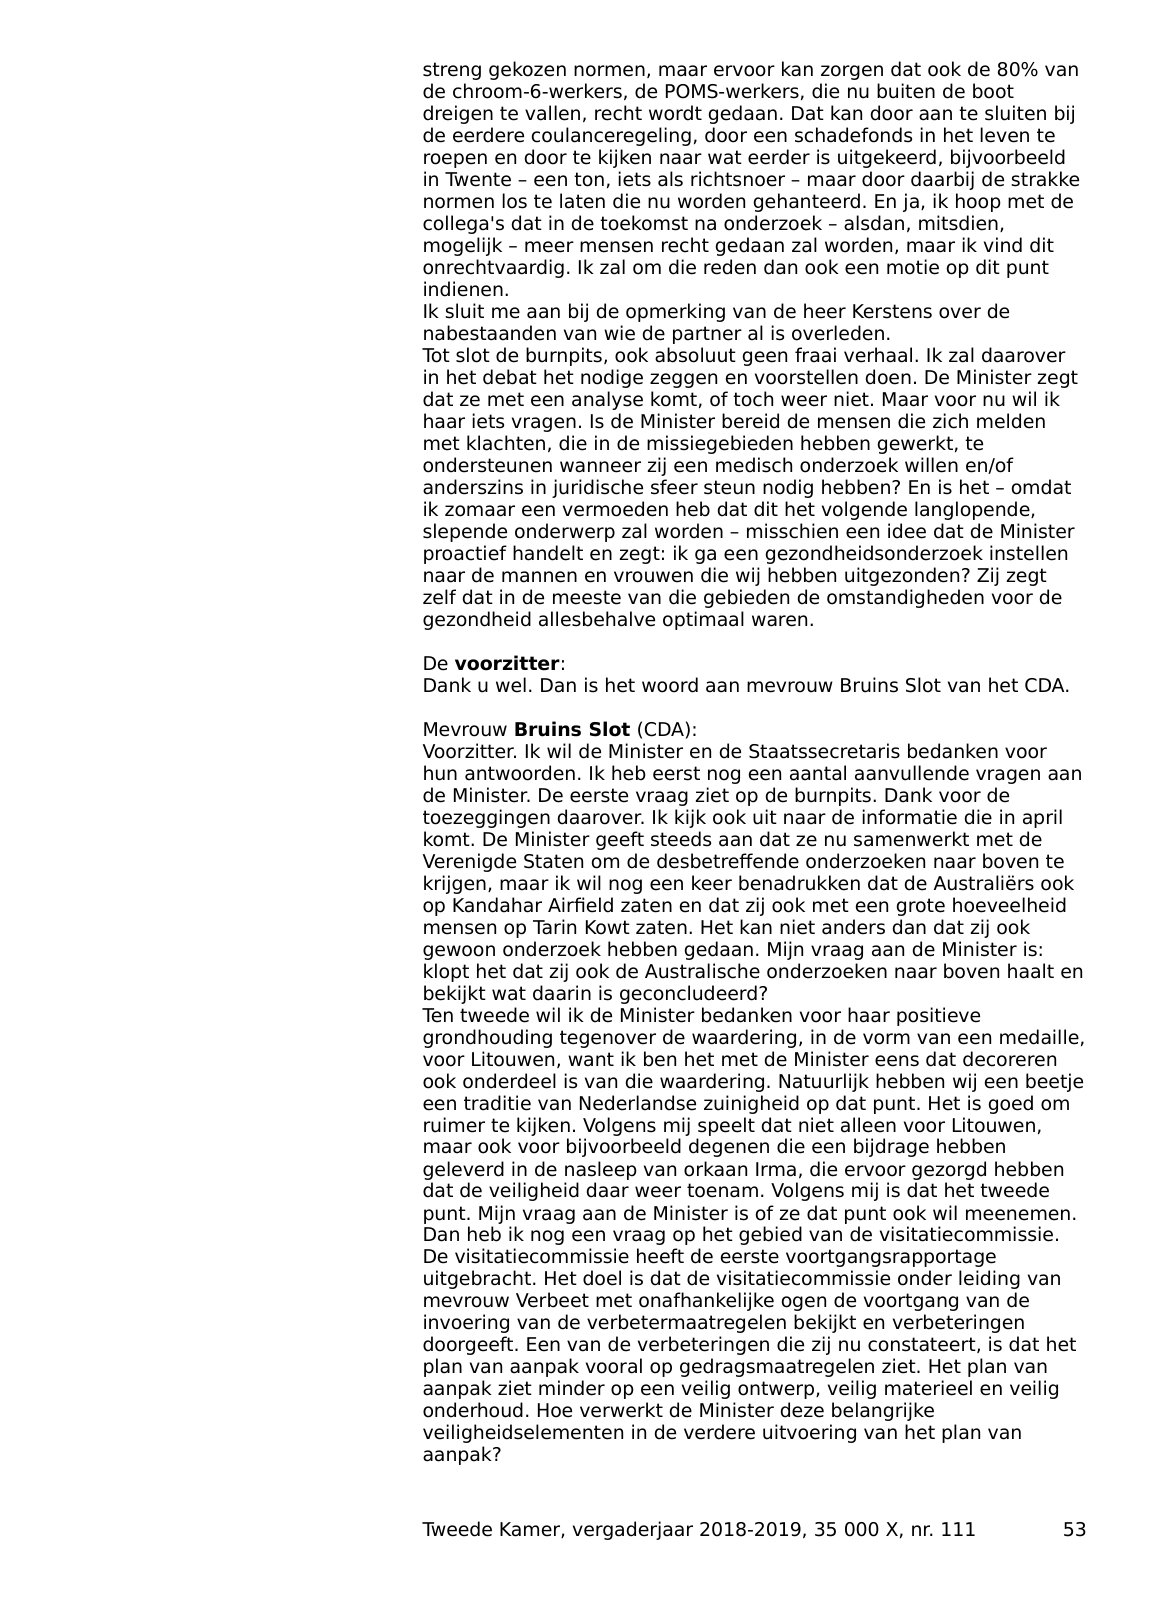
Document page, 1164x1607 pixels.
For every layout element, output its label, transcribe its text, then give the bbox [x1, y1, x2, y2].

text De voorzitter: [422, 653, 1087, 675]
text Ten tweede wil ik de Minister bedanken voor haar positieve grondhouding tegenover de waardering, in de vorm van een medaille, voor Litouwen, want ik ben het met de Minister eens dat decoreren ook onderdeel is van die waardering. Natuurlijk hebben wij een beetje een traditie van Nederlandse zuinigheid op dat punt. Het is goed om ruimer te kijken. Volgens mij speelt dat niet alleen voor Litouwen, maar ook voor bijvoorbeeld degenen die een bijdrage hebben geleverd in de nasleep van orkaan Irma, die ervoor gezorgd hebben dat de veiligheid daar weer toenam. Volgens mij is dat het tweede punt. Mijn vraag aan de Minister is of ze dat punt ook wil meenemen. [422, 1004, 1087, 1224]
text Mevrouw Bruins Slot (CDA): [422, 719, 1087, 741]
text Ik sluit me aan bij de opmerking van de heer Kerstens over de nabestaanden van wie de partner al is overleden. [422, 301, 1087, 345]
text Dan heb ik nog een vraag op het gebied van de visitatiecommissie. De visitatiecommissie heeft de eerste voortgangsrapportage uitgebracht. Het doel is dat de visitatiecommissie onder leiding van mevrouw Verbeet met onafhankelijke ogen de voortgang van de invoering van de verbetermaatregelen bekijkt en verbeteringen doorgeeft. Een van de verbeteringen die zij nu constateert, is dat het plan van aanpak vooral op gedragsmaatregelen ziet. Het plan van aanpak ziet minder op een veilig ontwerp, veilig materieel en veilig onderhoud. Hoe verwerkt de Minister deze belangrijke veiligheidselementen in de verdere uitvoering van het plan van aanpak? [422, 1224, 1087, 1466]
text Dank u wel. Dan is het woord aan mevrouw Bruins Slot van het CDA. [422, 675, 1087, 697]
text Tot slot de burnpits, ook absoluut geen fraai verhaal. Ik zal daarover in het debat het nodige zeggen en voorstellen doen. De Minister zegt dat ze met een analyse komt, of toch weer niet. Maar voor nu wil ik haar iets vragen. Is de Minister bereid de mensen die zich melden met klachten, die in de missiegebieden hebben gewerkt, te ondersteunen wanneer zij een medisch onderzoek willen en/of anderszins in juridische sfeer steun nodig hebben? En is het – omdat ik zomaar een vermoeden heb dat dit het volgende langlopende, slepende onderwerp zal worden – misschien een idee dat de Minister proactief handelt en zegt: ik ga een gezondheidsonderzoek instellen naar de mannen en vrouwen die wij hebben uitgezonden? Zij zegt zelf dat in de meeste van die gebieden de omstandigheden voor de gezondheid allesbehalve optimaal waren. [422, 345, 1087, 631]
text streng gekozen normen, maar ervoor kan zorgen dat ook de 80% van de chroom-6-werkers, de POMS-werkers, die nu buiten de boot dreigen te vallen, recht wordt gedaan. Dat kan door aan te sluiten bij de eerdere coulanceregeling, door een schadefonds in het leven te roepen en door te kijken naar wat eerder is uitgekeerd, bijvoorbeeld in Twente – een ton, iets als richtsnoer – maar door daarbij de strakke normen los te laten die nu worden gehanteerd. En ja, ik hoop met de collega's dat in de toekomst na onderzoek – alsdan, mitsdien, mogelijk – meer mensen recht gedaan zal worden, maar ik vind dit onrechtvaardig. Ik zal om die reden dan ook een motie op dit punt indienen. [422, 59, 1087, 301]
text Voorzitter. Ik wil de Minister en de Staatssecretaris bedanken voor hun antwoorden. Ik heb eerst nog een aantal aanvullende vragen aan de Minister. De eerste vraag ziet op de burnpits. Dank voor de toezeggingen daarover. Ik kijk ook uit naar de informatie die in april komt. De Minister geeft steeds aan dat ze nu samenwerkt met de Verenigde Staten om de desbetreffende onderzoeken naar boven te krijgen, maar ik wil nog een keer benadrukken dat de Australiërs ook op Kandahar Airfield zaten en dat zij ook met een grote hoeveelheid mensen op Tarin Kowt zaten. Het kan niet anders dan dat zij ook gewoon onderzoek hebben gedaan. Mijn vraag aan de Minister is: klopt het dat zij ook de Australische onderzoeken naar boven haalt en bekijkt wat daarin is geconcludeerd? [422, 741, 1087, 1004]
